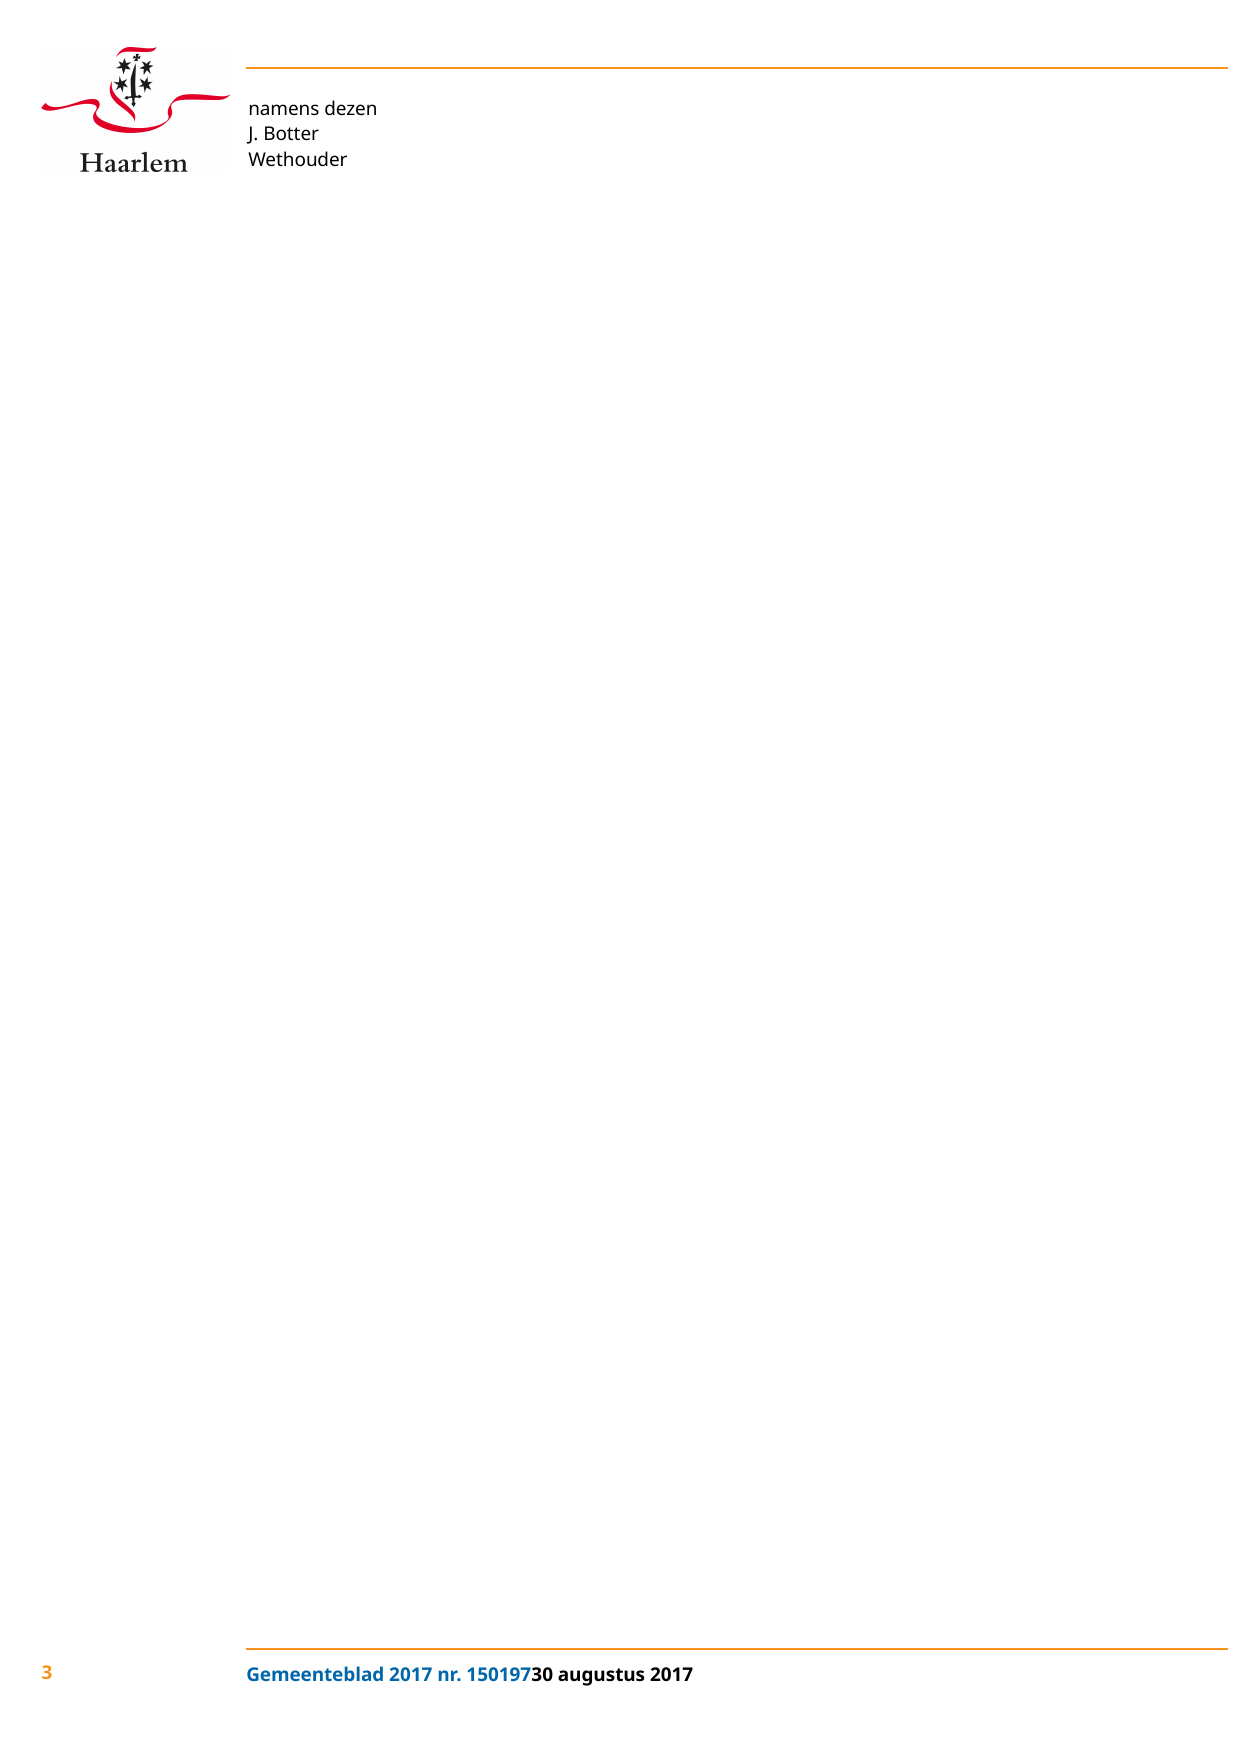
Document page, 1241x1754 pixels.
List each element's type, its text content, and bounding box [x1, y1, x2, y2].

text namens dezen [248, 95, 1152, 121]
text Wethouder [248, 146, 1152, 172]
picture [41, 47, 231, 172]
text J. Botter [248, 121, 1152, 146]
